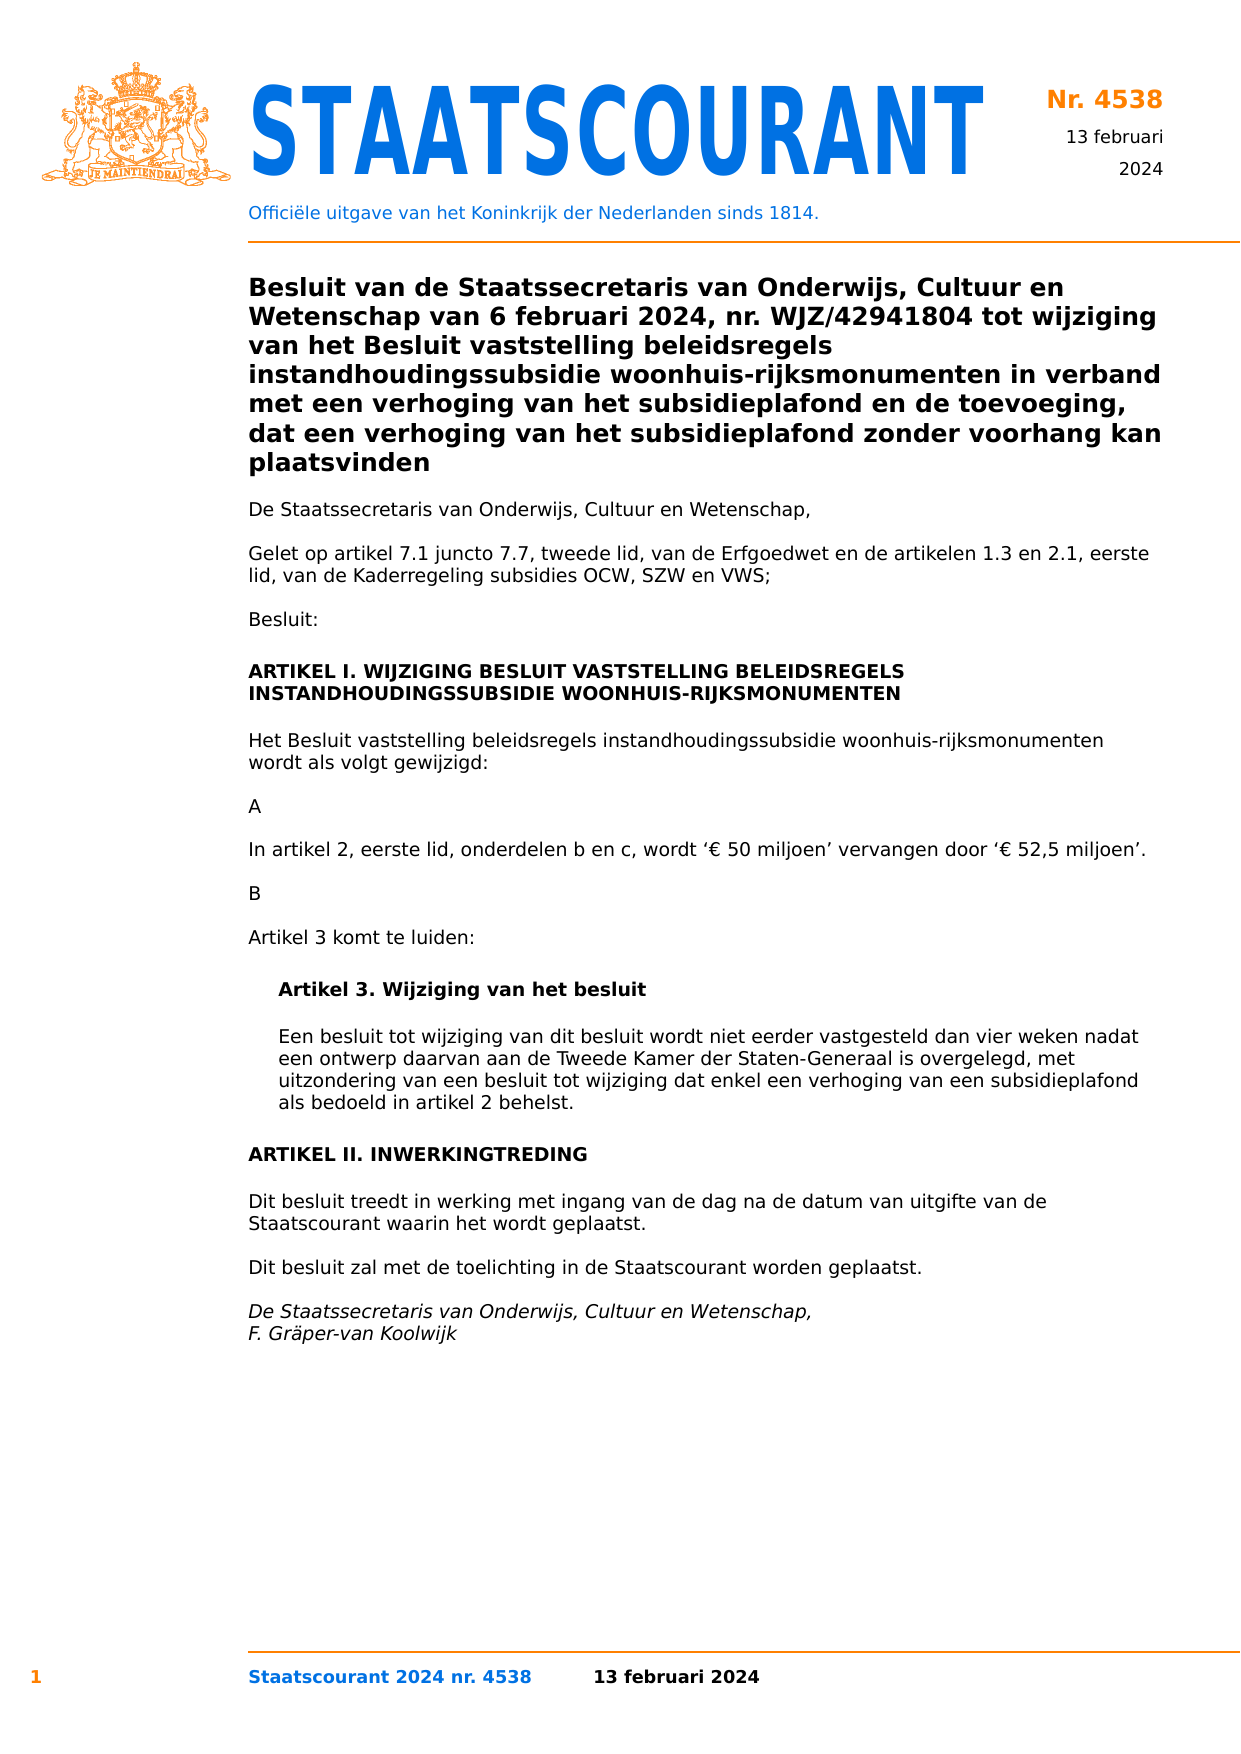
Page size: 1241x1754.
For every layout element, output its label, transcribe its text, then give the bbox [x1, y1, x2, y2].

subtitle ARTIKEL I. WIJZIGING BESLUIT VASTSTELLING BELEIDSREGELS INSTANDHOUDINGSSUBSIDIE WOONHUIS-RIJKSMONUMENTEN [248, 661, 1163, 705]
table_cell Officiële uitgave van het Koninkrijk der Nederlanden sinds 1814. [248, 203, 1240, 241]
table_header STAATSCOURANT [248, 62, 998, 203]
table_cell 2024 [998, 153, 1240, 203]
table_header Nr. 4538 [998, 62, 1240, 121]
text Artikel 3 komt te luiden: [248, 927, 1163, 949]
text Dit besluit zal met de toelichting in de Staatscourant worden geplaatst. [248, 1257, 1163, 1279]
table_cell 13 februari [998, 121, 1240, 153]
subtitle ARTIKEL II. INWERKINGTREDING [248, 1144, 1163, 1166]
text Het Besluit vaststelling beleidsregels instandhoudingssubsidie woonhuis-rijksmonumenten wordt als volgt gewijzigd: [248, 730, 1163, 774]
table_header [25, 62, 248, 241]
text De Staatssecretaris van Onderwijs, Cultuur en Wetenschap, [248, 499, 1163, 521]
picture [41, 62, 231, 186]
text B [248, 883, 1163, 905]
text A [248, 796, 1163, 817]
text De Staatssecretaris van Onderwijs, Cultuur en Wetenschap, F. Gräper-van Koolwijk [248, 1301, 1163, 1344]
text Een besluit tot wijziging van dit besluit wordt niet eerder vastgesteld dan vier weken nadat een ontwerp daarvan aan de Tweede Kamer der Staten-Generaal is overgelegd, met uitzondering van een besluit tot wijziging dat enkel een verhoging van een subsidieplafond als bedoeld in artikel 2 behelst. [278, 1026, 1163, 1114]
text Gelet op artikel 7.1 juncto 7.7, tweede lid, van de Erfgoedwet en de artikelen 1.3 en 2.1, eerste lid, van de Kaderregeling subsidies OCW, SZW en VWS; [248, 543, 1163, 587]
text In artikel 2, eerste lid, onderdelen b en c, wordt ‘€ 50 miljoen’ vervangen door ‘€ 52,5 miljoen’. [248, 839, 1163, 861]
text Besluit: [248, 609, 1163, 631]
subtitle Artikel 3. Wijziging van het besluit [278, 979, 1163, 1001]
subtitle Besluit van de Staatssecretaris van Onderwijs, Cultuur en Wetenschap van 6 februari 2024, nr. WJZ/42941804 tot wijziging van het Besluit vaststelling beleidsregels instandhoudingssubsidie woonhuis-rijksmonumenten in verband met een verhoging van het subsidieplafond en de toevoeging, dat een verhoging van het subsidieplafond zonder voorhang kan plaatsvinden [248, 273, 1163, 477]
text Dit besluit treedt in werking met ingang van de dag na de datum van uitgifte van de Staatscourant waarin het wordt geplaatst. [248, 1191, 1163, 1235]
